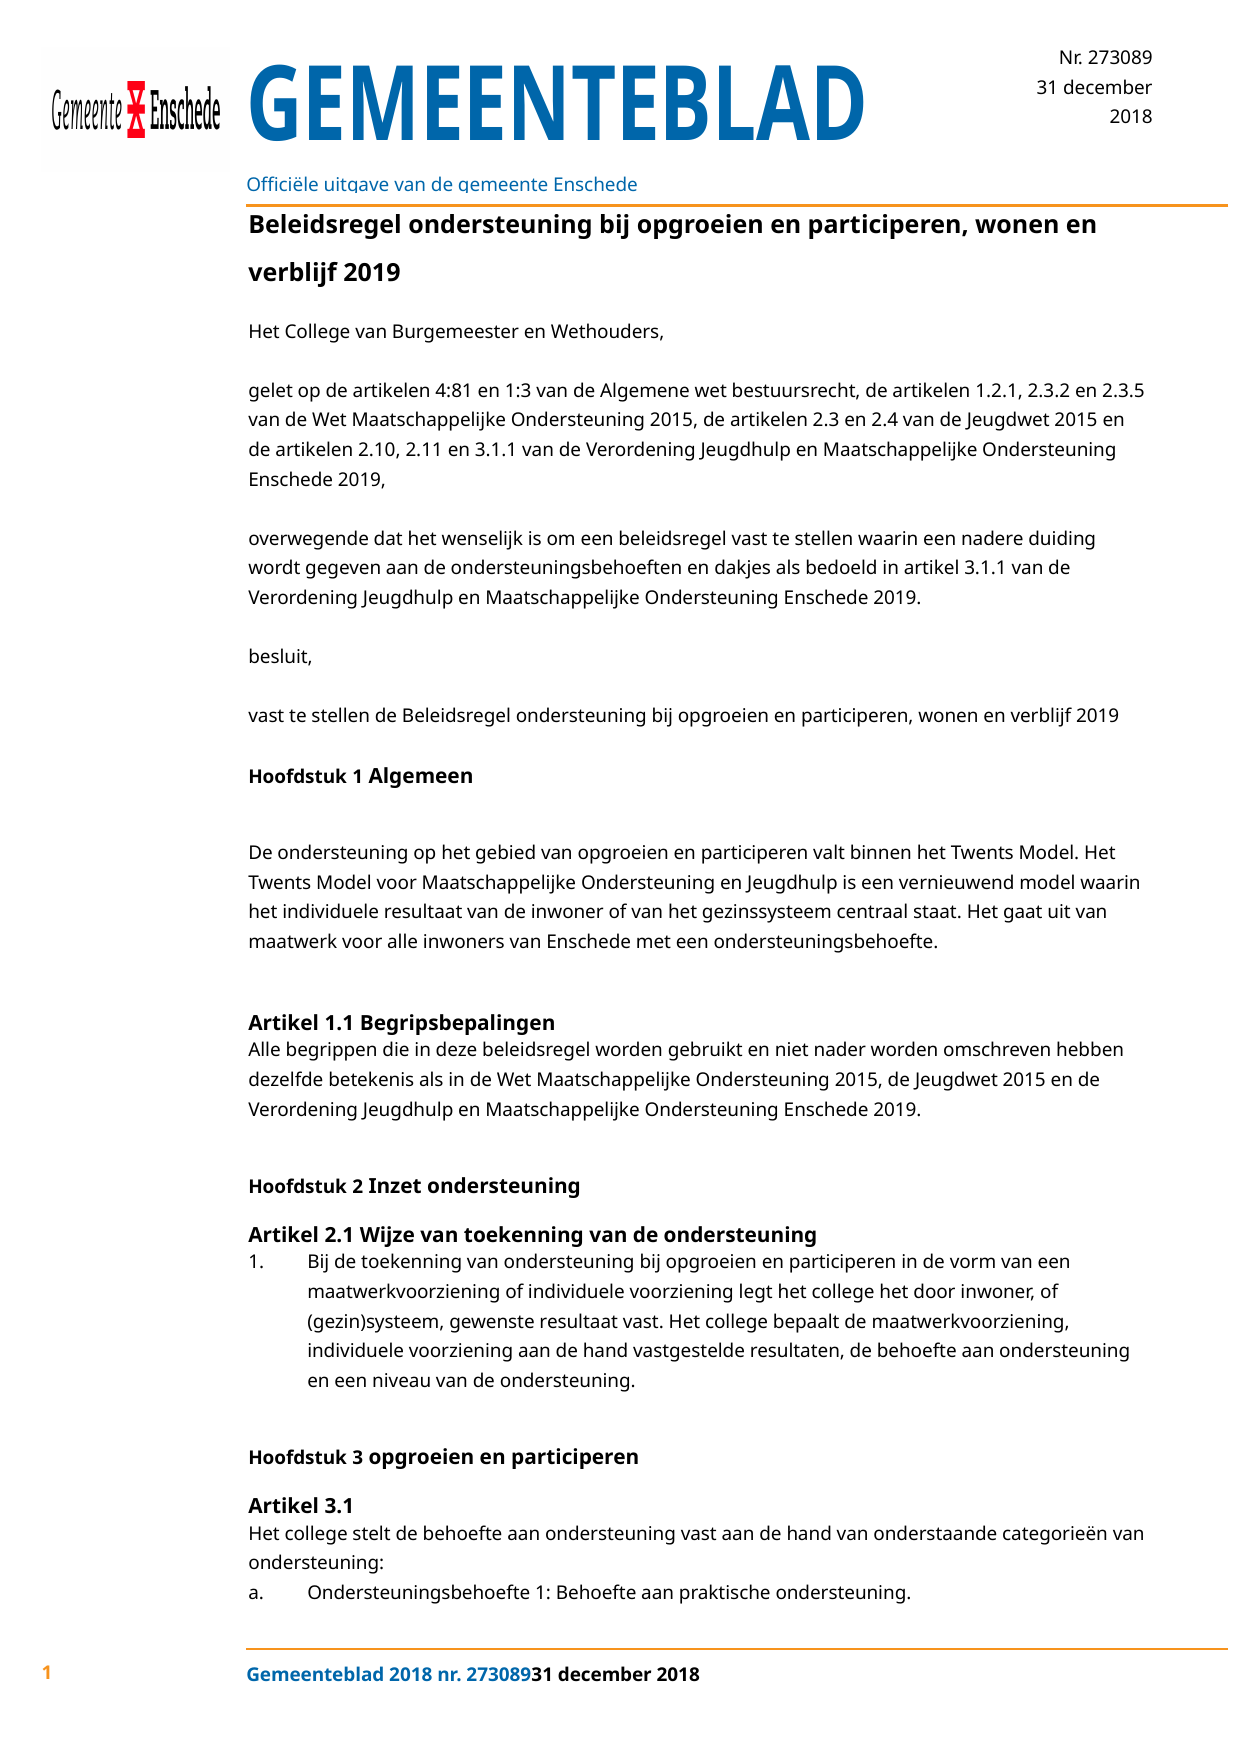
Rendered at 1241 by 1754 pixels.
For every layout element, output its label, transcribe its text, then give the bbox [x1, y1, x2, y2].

text Artikel 3.1 [248, 1491, 1152, 1520]
text Artikel 1.1 Begripsbepalingen [248, 1008, 1152, 1037]
list Ondersteuningsbehoefte 1: Behoefte aan praktische ondersteuning. [248, 1579, 1152, 1605]
text Hoofdstuk 2 Inzet ondersteuning [248, 1171, 1152, 1199]
text Hoofdstuk 1 Algemeen [248, 762, 1152, 790]
text overwegende dat het wenselijk is om een beleidsregel vast te stellen waarin een nadere duiding wordt gegeven aan de ondersteuningsbehoeften en dakjes als bedoeld in artikel 3.1.1 van de Verordening Jeugdhulp en Maatschappelijke Ondersteuning Enschede 2019. [248, 525, 1152, 610]
text besluit, [248, 643, 1152, 669]
text vast te stellen de Beleidsregel ondersteuning bij opgroeien en participeren, wonen en verblijf 2019 [248, 702, 1152, 728]
text Alle begrippen die in deze beleidsregel worden gebruikt en niet nader worden omschreven hebben dezelfde betekenis als in de Wet Maatschappelijke Ondersteuning 2015, de Jeugdwet 2015 en de Verordening Jeugdhulp en Maatschappelijke Ondersteuning Enschede 2019. [248, 1037, 1152, 1121]
list Bij de toekenning van ondersteuning bij opgroeien en participeren in de vorm van een maatwerkvoorziening of individuele voorziening legt het college het door inwoner, of (gezin)systeem, gewenste resultaat vast. Het college bepaalt de maatwerkvoorziening, individuele voorziening aan de hand vastgestelde resultaten, de behoefte aan ondersteuning en een niveau van de ondersteuning. [248, 1249, 1152, 1393]
text Het College van Burgemeester en Wethouders, [248, 318, 1152, 344]
text Hoofdstuk 3 opgroeien en participeren [248, 1442, 1152, 1471]
text De ondersteuning op het gebied van opgroeien en participeren valt binnen het Twents Model. Het Twents Model voor Maatschappelijke Ondersteuning en Jeugdhulp is een vernieuwend model waarin het individuele resultaat van de inwoner of van het gezinssysteem centraal staat. Het gaat uit van maatwerk voor alle inwoners van Enschede met een ondersteuningsbehoefte. [248, 839, 1152, 954]
picture [41, 47, 231, 172]
text Beleidsregel ondersteuning bij opgroeien en participeren, wonen en verblijf 2019 [248, 207, 1152, 288]
text Artikel 2.1 Wijze van toekenning van de ondersteuning [248, 1220, 1152, 1249]
text Het college stelt de behoefte aan ondersteuning vast aan de hand van onderstaande categorieën van ondersteuning: [248, 1520, 1152, 1575]
text gelet op de artikelen 4:81 en 1:3 van de Algemene wet bestuursrecht, de artikelen 1.2.1, 2.3.2 en 2.3.5 van de Wet Maatschappelijke Ondersteuning 2015, de artikelen 2.3 en 2.4 van de Jeugdwet 2015 en de artikelen 2.10, 2.11 en 3.1.1 van de Verordening Jeugdhulp en Maatschappelijke Ondersteuning Enschede 2019, [248, 377, 1152, 492]
